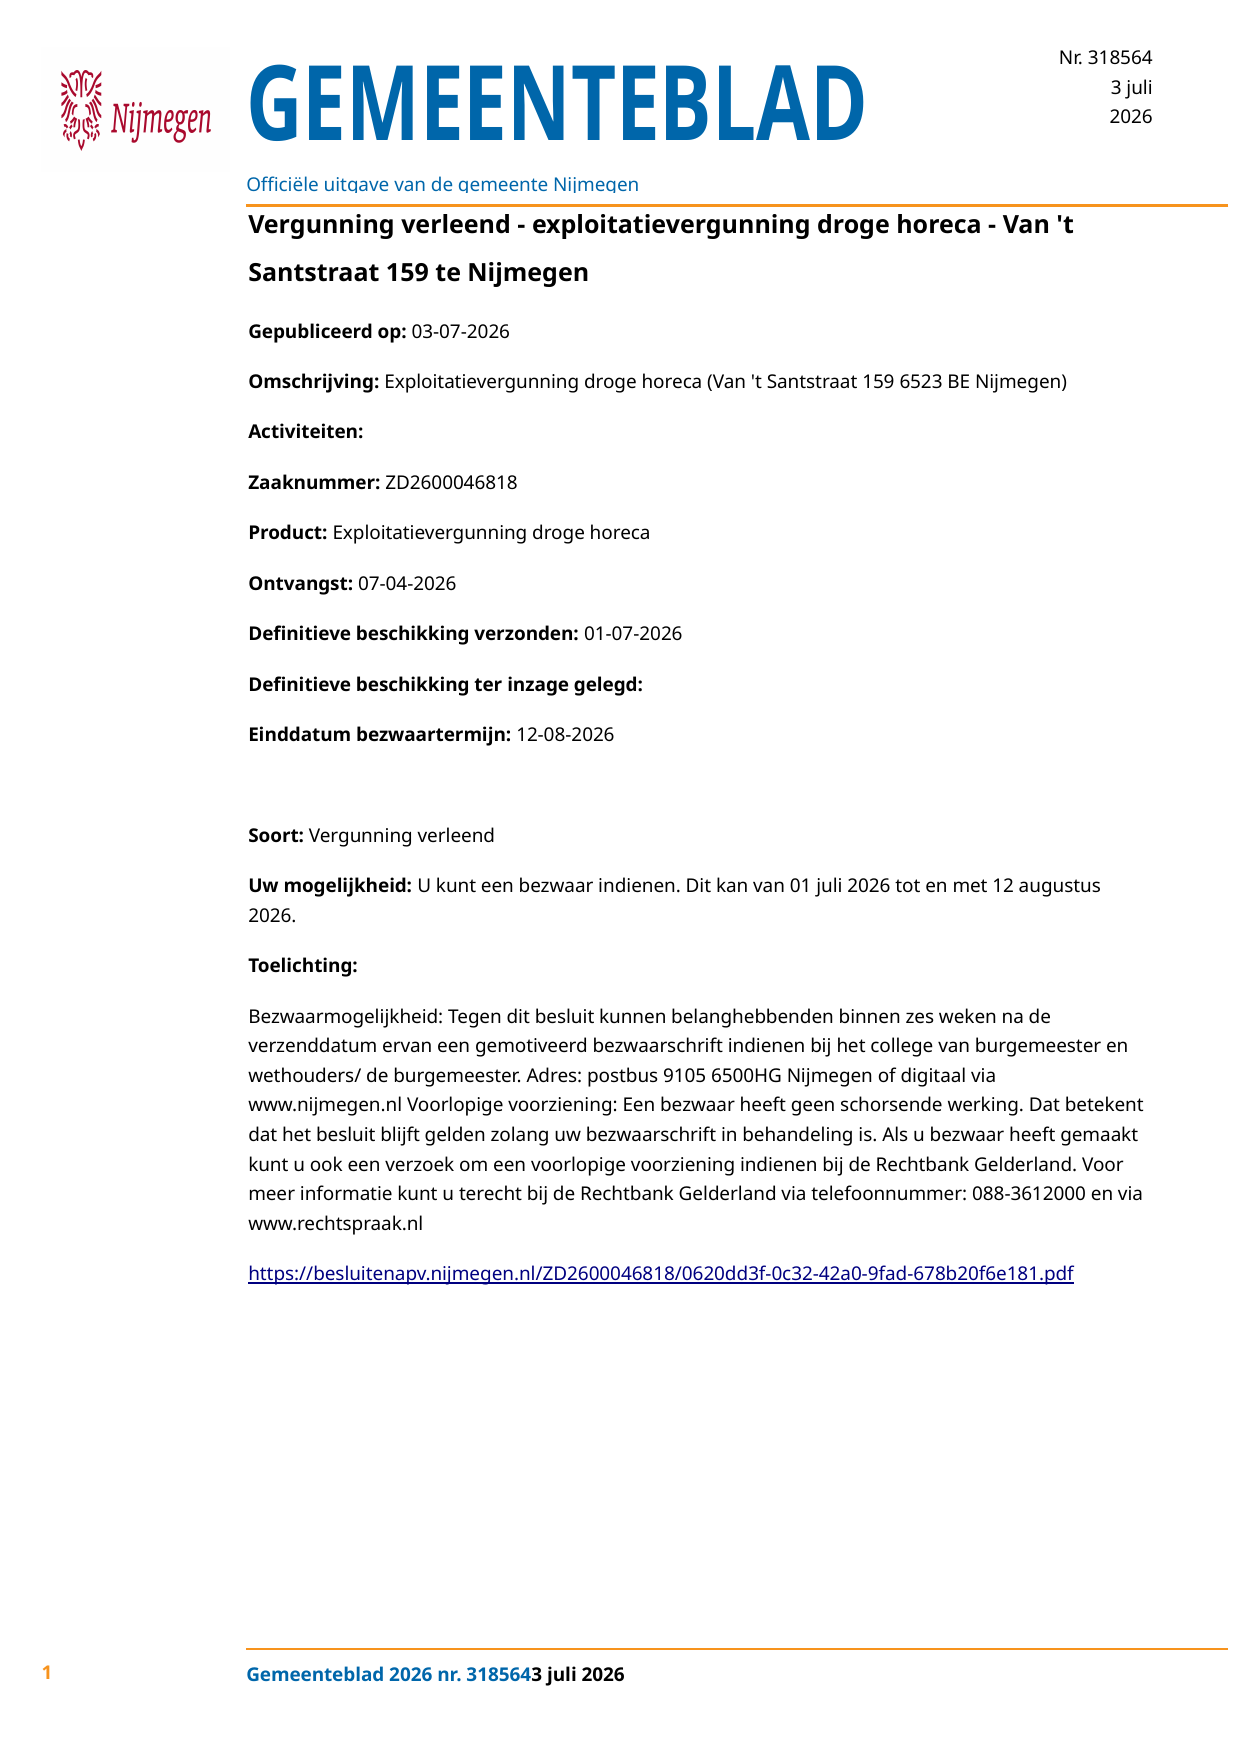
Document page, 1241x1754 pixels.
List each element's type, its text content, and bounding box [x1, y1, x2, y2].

text Soort: Vergunning verleend [248, 822, 1152, 848]
text Definitieve beschikking verzonden: 01-07-2026 [248, 620, 1152, 646]
text Bezwaarmogelijkheid: Tegen dit besluit kunnen belanghebbenden binnen zes weken na de verzenddatum ervan een gemotiveerd bezwaarschrift indienen bij het college van burgemeester en wethouders/ de burgemeester. Adres: postbus 9105 6500HG Nijmegen of digitaal via www.nijmegen.nl Voorlopige voorziening: Een bezwaar heeft geen schorsende werking. Dat betekent dat het besluit blijft gelden zolang uw bezwaarschrift in behandeling is. Als u bezwaar heeft gemaakt kunt u ook een verzoek om een voorlopige voorziening indienen bij de Rechtbank Gelderland. Voor meer informatie kunt u terecht bij de Rechtbank Gelderland via telefoonnummer: 088-3612000 en via www.rechtspraak.nl [248, 1003, 1152, 1236]
picture [41, 47, 231, 172]
text Vergunning verleend - exploitatievergunning droge horeca - Van 't Santstraat 159 te Nijmegen [248, 207, 1152, 288]
text Ontvangst: 07-04-2026 [248, 570, 1152, 596]
text Activiteiten: [248, 419, 1152, 444]
text Definitieve beschikking ter inzage gelegd: [248, 671, 1152, 697]
text Toelichting: [248, 952, 1152, 978]
text Product: Exploitatievergunning droge horeca [248, 519, 1152, 545]
text Einddatum bezwaartermijn: 12-08-2026 [248, 721, 1152, 747]
text Zaaknummer: ZD2600046818 [248, 469, 1152, 495]
text Gepubliceerd op: 03-07-2026 [248, 318, 1152, 344]
text Omschrijving: Exploitatievergunning droge horeca (Van 't Santstraat 159 6523 BE Nijmegen) [248, 368, 1152, 394]
text https://besluitenapv.nijmegen.nl/ZD2600046818/0620dd3f-0c32-42a0-9fad-678b20f6e181.pdf [248, 1260, 1152, 1286]
text Uw mogelijkheid: U kunt een bezwaar indienen. Dit kan van 01 juli 2026 tot en met 12 augustus 2026. [248, 872, 1152, 928]
